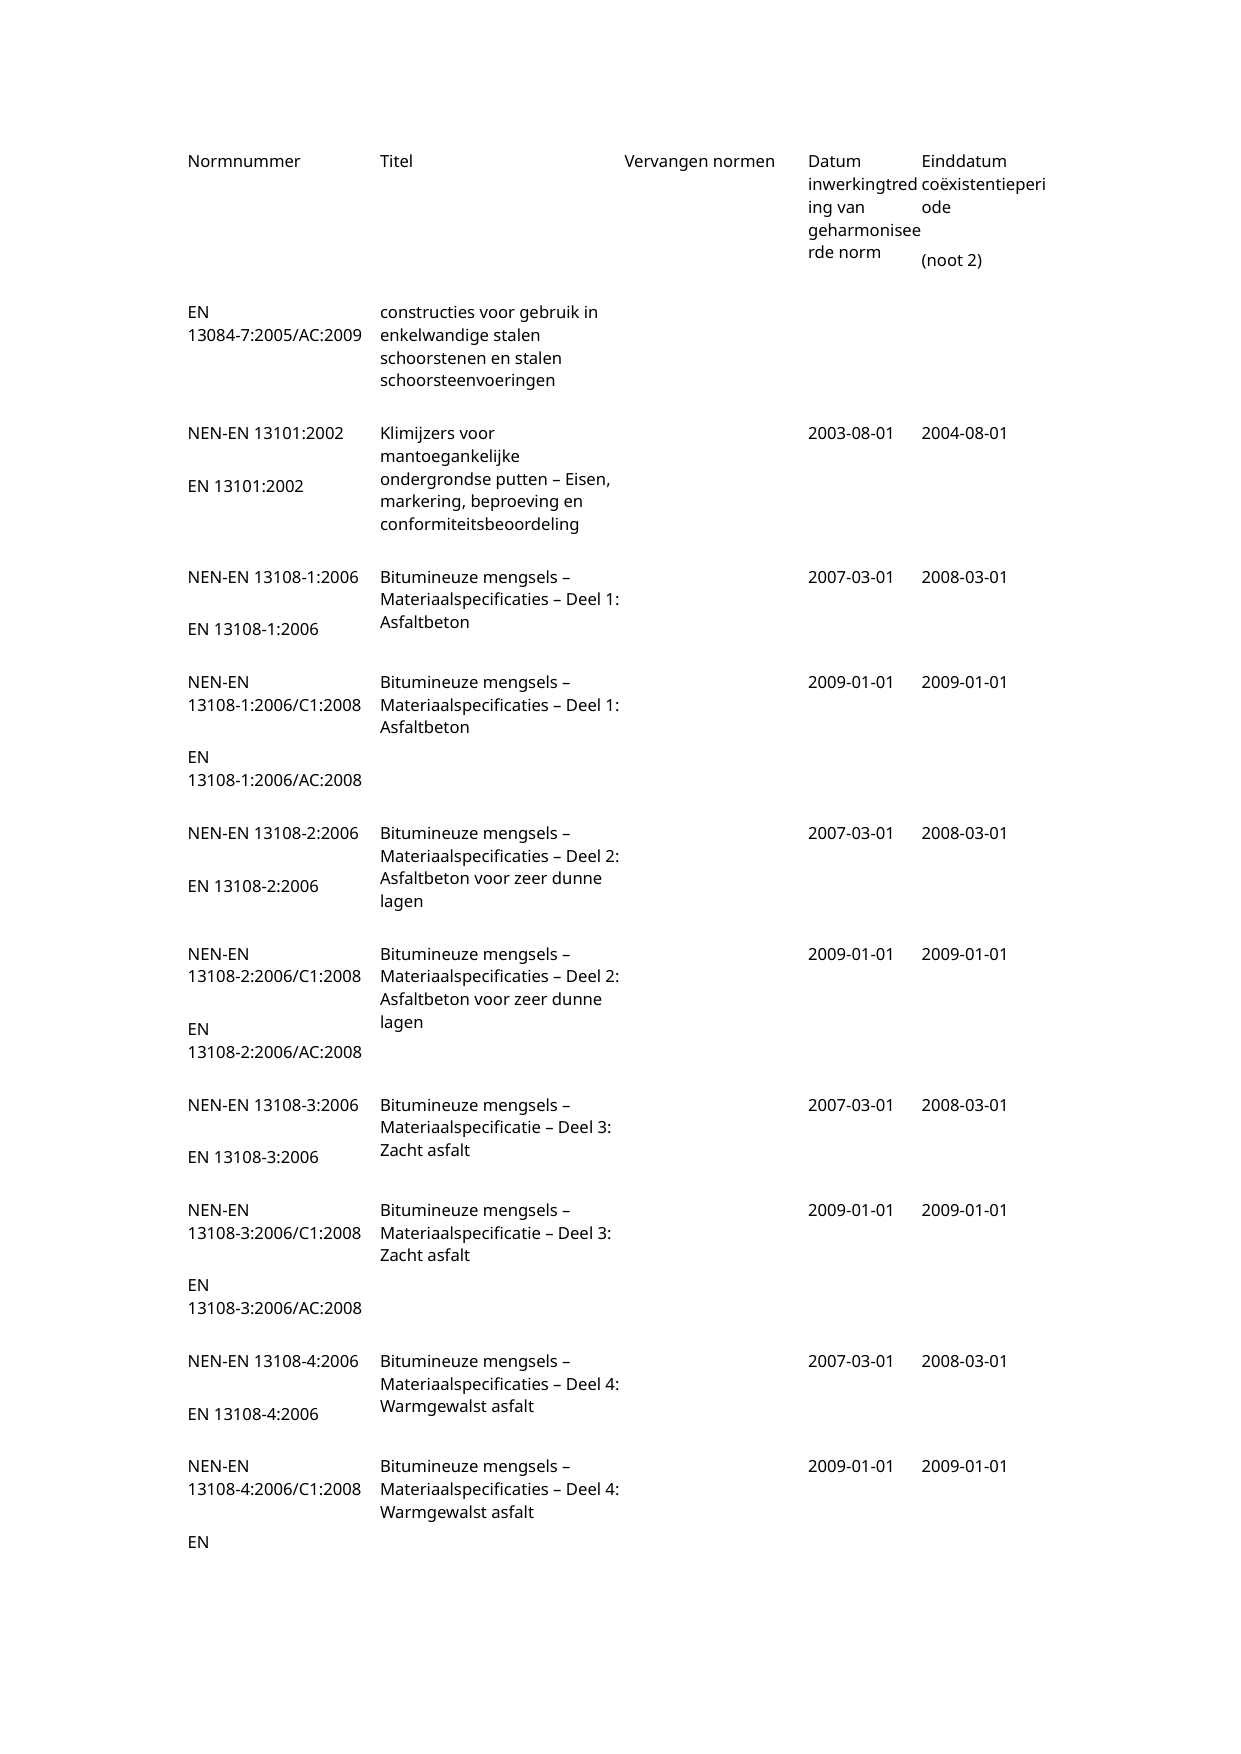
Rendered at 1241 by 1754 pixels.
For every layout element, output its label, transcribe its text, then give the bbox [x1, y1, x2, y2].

table_cell 2008-03-01 [921, 1093, 1053, 1198]
table_cell 2008-03-01 [921, 565, 1053, 671]
table_cell 2009-01-01 [921, 942, 1053, 1093]
table_cell NEN-EN 13108-3:2006 EN 13108-3:2006 [188, 1093, 380, 1198]
table_cell NEN-EN 13108-4:2006/C1:2008 EN [188, 1455, 380, 1553]
table_cell [624, 821, 808, 942]
table_cell NEN-EN 13108-4:2006 EN 13108-4:2006 [188, 1349, 380, 1455]
table_cell 2009-01-01 [921, 671, 1053, 821]
table_cell 2003-08-01 [808, 422, 921, 565]
table_cell 2007-03-01 [808, 1093, 921, 1198]
table_cell 2007-03-01 [808, 821, 921, 942]
table_cell NEN-EN 13108-2:2006/C1:2008 EN 13108-2:2006/AC:2008 [188, 942, 380, 1093]
table_cell Bitumineuze mengsels – Materiaalspecificaties – Deel 1: Asfaltbeton [380, 565, 624, 671]
table_cell 2009-01-01 [808, 942, 921, 1093]
table_cell Bitumineuze mengsels – Materiaalspecificaties – Deel 4: Warmgewalst asfalt [380, 1455, 624, 1553]
table_header Normnummer [188, 150, 380, 301]
table_header Vervangen normen [624, 150, 808, 301]
table_cell 2009-01-01 [808, 671, 921, 821]
table_cell [808, 301, 921, 422]
table_cell [624, 1093, 808, 1198]
table_cell 2008-03-01 [921, 1349, 1053, 1455]
table_cell [624, 422, 808, 565]
table_cell NEN-EN 13108-2:2006 EN 13108-2:2006 [188, 821, 380, 942]
table_cell NEN-EN 13108-1:2006 EN 13108-1:2006 [188, 565, 380, 671]
table_cell 2009-01-01 [808, 1455, 921, 1553]
table_cell Bitumineuze mengsels – Materiaalspecificaties – Deel 2: Asfaltbeton voor zeer dunne lagen [380, 821, 624, 942]
table_cell Bitumineuze mengsels – Materiaalspecificaties – Deel 1: Asfaltbeton [380, 671, 624, 821]
table_cell Bitumineuze mengsels – Materiaalspecificaties – Deel 2: Asfaltbeton voor zeer dunne lagen [380, 942, 624, 1093]
table_cell Klimijzers voor mantoegankelijke ondergrondse putten – Eisen, markering, beproeving en conformiteitsbeoordeling [380, 422, 624, 565]
table_cell Bitumineuze mengsels – Materiaalspecificatie – Deel 3: Zacht asfalt [380, 1093, 624, 1198]
table_cell constructies voor gebruik in enkelwandige stalen schoorstenen en stalen schoorsteenvoeringen [380, 301, 624, 422]
table_cell [624, 1455, 808, 1553]
table_header Titel [380, 150, 624, 301]
table_cell [624, 1199, 808, 1349]
table_cell [624, 565, 808, 671]
table_cell [624, 942, 808, 1093]
table_cell 2007-03-01 [808, 1349, 921, 1455]
table_cell NEN-EN 13108-1:2006/C1:2008 EN 13108-1:2006/AC:2008 [188, 671, 380, 821]
table_cell 2007-03-01 [808, 565, 921, 671]
table_cell 2009-01-01 [921, 1455, 1053, 1553]
table_cell 2009-01-01 [921, 1199, 1053, 1349]
table_cell Bitumineuze mengsels – Materiaalspecificatie – Deel 3: Zacht asfalt [380, 1199, 624, 1349]
table_cell 2008-03-01 [921, 821, 1053, 942]
table_cell [624, 301, 808, 422]
table_cell Bitumineuze mengsels – Materiaalspecificaties – Deel 4: Warmgewalst asfalt [380, 1349, 624, 1455]
table_cell 2004-08-01 [921, 422, 1053, 565]
table_header Einddatum coëxistentieperiode (noot 2) [921, 150, 1053, 301]
table_header Datum inwerkingtreding van geharmoniseerde norm [808, 150, 921, 301]
table_cell EN 13084-7:2005/AC:2009 [188, 301, 380, 422]
table_cell NEN-EN 13101:2002 EN 13101:2002 [188, 422, 380, 565]
table_cell [624, 671, 808, 821]
table_cell NEN-EN 13108-3:2006/C1:2008 EN 13108-3:2006/AC:2008 [188, 1199, 380, 1349]
table_cell [624, 1349, 808, 1455]
table_cell [921, 301, 1053, 422]
table_cell 2009-01-01 [808, 1199, 921, 1349]
